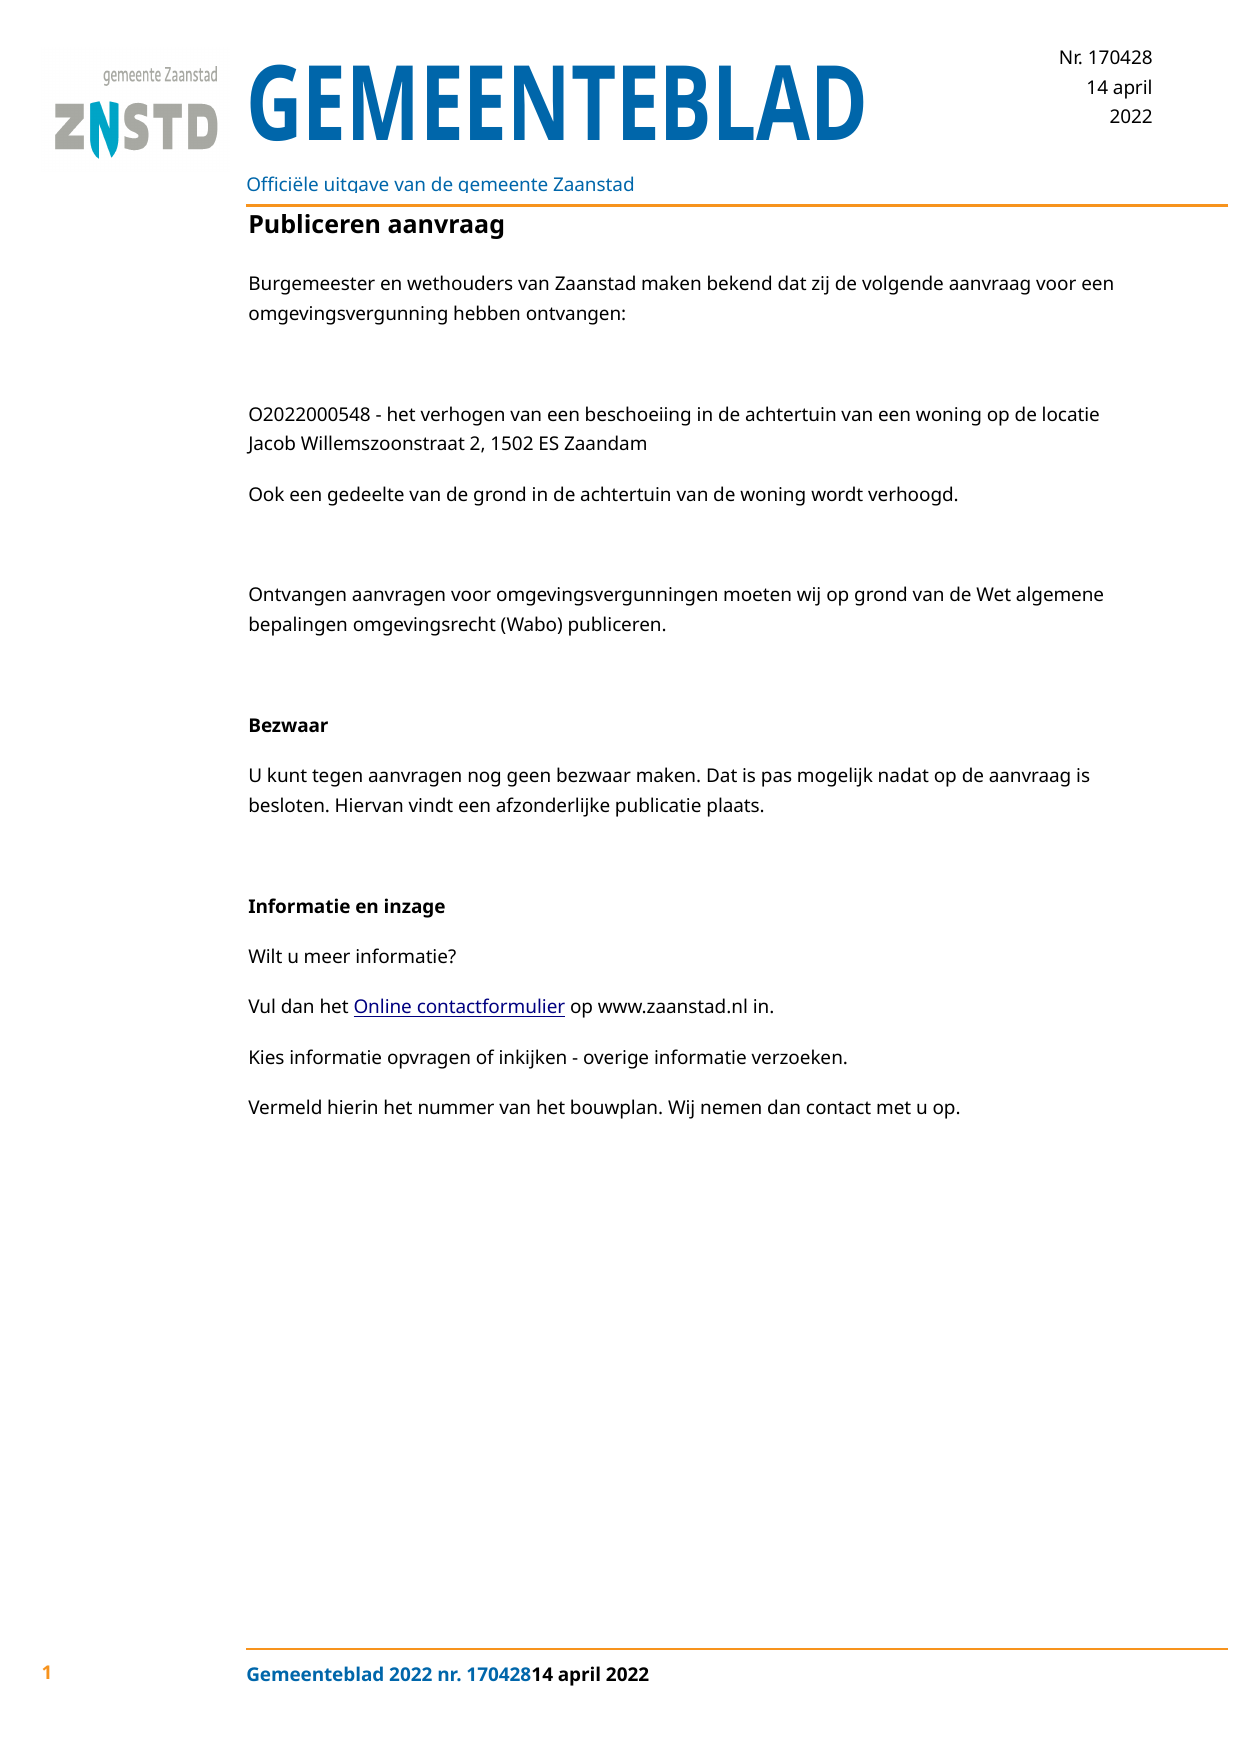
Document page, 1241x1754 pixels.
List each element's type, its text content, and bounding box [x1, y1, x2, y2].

text Vul dan het Online contactformulier op www.zaanstad.nl in. [248, 994, 1152, 1019]
text Kies informatie opvragen of inkijken - overige informatie verzoeken. [248, 1044, 1152, 1070]
text Informatie en inzage [248, 893, 1152, 918]
picture [41, 47, 231, 172]
text Burgemeester en wethouders van Zaanstad maken bekend dat zij de volgende aanvraag voor een omgevingsvergunning hebben ontvangen: [248, 270, 1152, 326]
text Ontvangen aanvragen voor omgevingsvergunningen moeten wij op grond van de Wet algemene bepalingen omgevingsrecht (Wabo) publiceren. [248, 582, 1152, 637]
text Ook een gedeelte van de grond in de achtertuin van de woning wordt verhoogd. [248, 481, 1152, 506]
text U kunt tegen aanvragen nog geen bezwaar maken. Dat is pas mogelijk nadat op de aanvraag is besloten. Hiervan vindt een afzonderlijke publicatie plaats. [248, 762, 1152, 818]
text O2022000548 - het verhogen van een beschoeiing in de achtertuin van een woning op de locatie Jacob Willemszoonstraat 2, 1502 ES Zaandam [248, 401, 1152, 456]
text Publiceren aanvraag [248, 207, 1152, 241]
text Wilt u meer informatie? [248, 943, 1152, 969]
text Bezwaar [248, 712, 1152, 738]
text Vermeld hierin het nummer van het bouwplan. Wij nemen dan contact met u op. [248, 1094, 1152, 1120]
